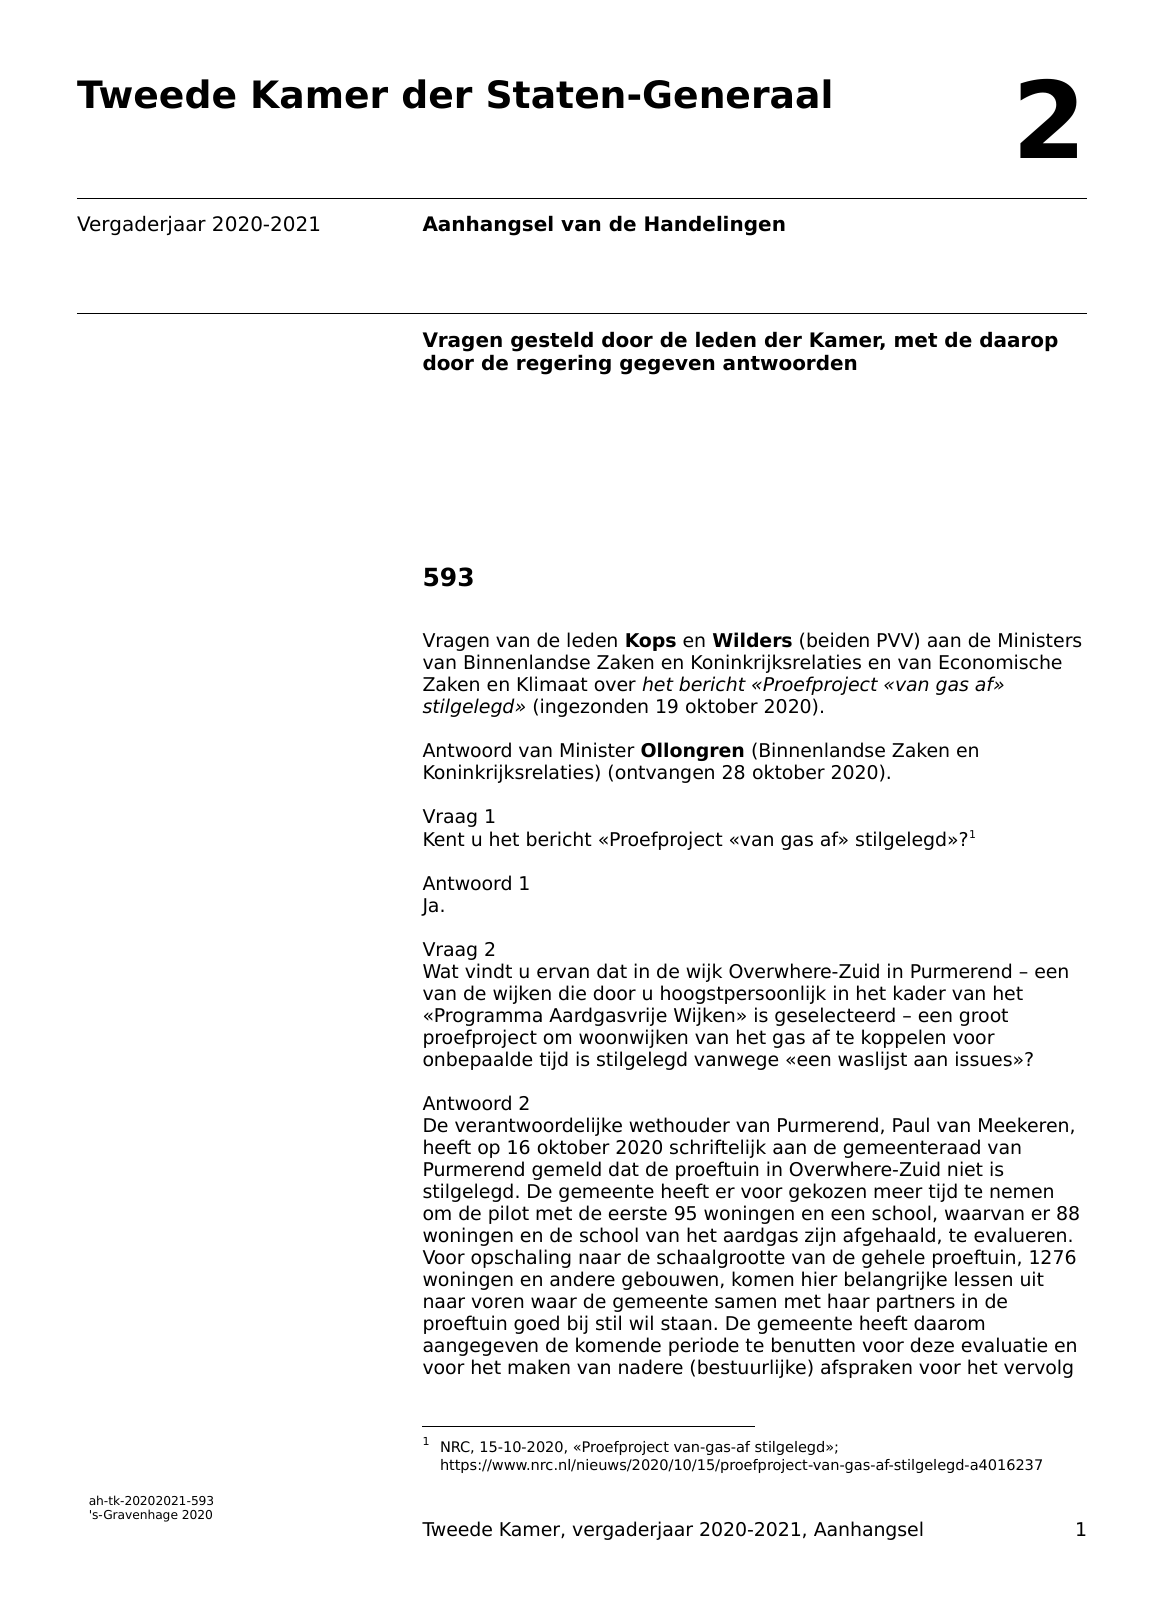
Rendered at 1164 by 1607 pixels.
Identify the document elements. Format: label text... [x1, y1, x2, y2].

text Ja. [422, 894, 1087, 917]
text ah-tk-20202021-593 [88, 1494, 323, 1508]
text Kent u het bericht «Proefproject «van gas af» stilgelegd»? [422, 828, 1087, 850]
text Vragen van de leden Kops en Wilders (beiden PVV) aan de Ministers van Binnenlandse Zaken en Koninkrijksrelaties en van Economische Zaken en Klimaat over het bericht «Proefproject «van gas af» stilgelegd» (ingezonden 19 oktober 2020). [422, 630, 1087, 718]
text Wat vindt u ervan dat in de wijk Overwhere-Zuid in Purmerend – een van de wijken die door u hoogstpersoonlijk in het kader van het «Programma Aardgasvrije Wijken» is geselecteerd – een groot proefproject om woonwijken van het gas af te koppelen voor onbepaalde tijd is stilgelegd vanwege «een waslijst aan issues»? [422, 961, 1087, 1071]
table_cell Vergaderjaar 2020-2021 [77, 199, 422, 313]
table_cell Vragen gesteld door de leden der Kamer, met de daarop door de regering gegeven antwoorden [422, 314, 1087, 375]
text Antwoord 2 [422, 1093, 1087, 1115]
text Antwoord van Minister Ollongren (Binnenlandse Zaken en Koninkrijksrelaties) (ontvangen 28 oktober 2020). [422, 740, 1087, 784]
text Vraag 1 [422, 806, 1087, 828]
text 's-Gravenhage 2020 [88, 1508, 323, 1522]
text De verantwoordelijke wethouder van Purmerend, Paul van Meekeren, heeft op 16 oktober 2020 schriftelijk aan de gemeenteraad van Purmerend gemeld dat de proeftuin in Overwhere-Zuid niet is stilgelegd. De gemeente heeft er voor gekozen meer tijd te nemen om de pilot met de eerste 95 woningen en een school, waarvan er 88 woningen en de school van het aardgas zijn afgehaald, te evalueren. Voor opschaling naar de schaalgrootte van de gehele proeftuin, 1276 woningen en andere gebouwen, komen hier belangrijke lessen uit naar voren waar de gemeente samen met haar partners in de proeftuin goed bij stil wil staan. De gemeente heeft daarom aangegeven de komende periode te benutten voor deze evaluatie en voor het maken van nadere (bestuurlijke) afspraken voor het vervolg [422, 1115, 1087, 1378]
table_header Tweede Kamer der Staten-Generaal [77, 59, 886, 198]
text Vraag 2 [422, 939, 1087, 961]
table_cell [77, 314, 422, 375]
table_cell Aanhangsel van de Handelingen [422, 199, 1087, 313]
text 593 [422, 563, 1087, 592]
text Antwoord 1 [422, 873, 1087, 894]
table_header 2 [886, 59, 1087, 198]
text NRC, 15-10-2020, «Proefproject van-gas-af stilgelegd»; https://www.nrc.nl/nieuws/2020/10/15/proefproject-van-gas-af-stilgelegd-a4016237 [422, 1435, 1087, 1474]
